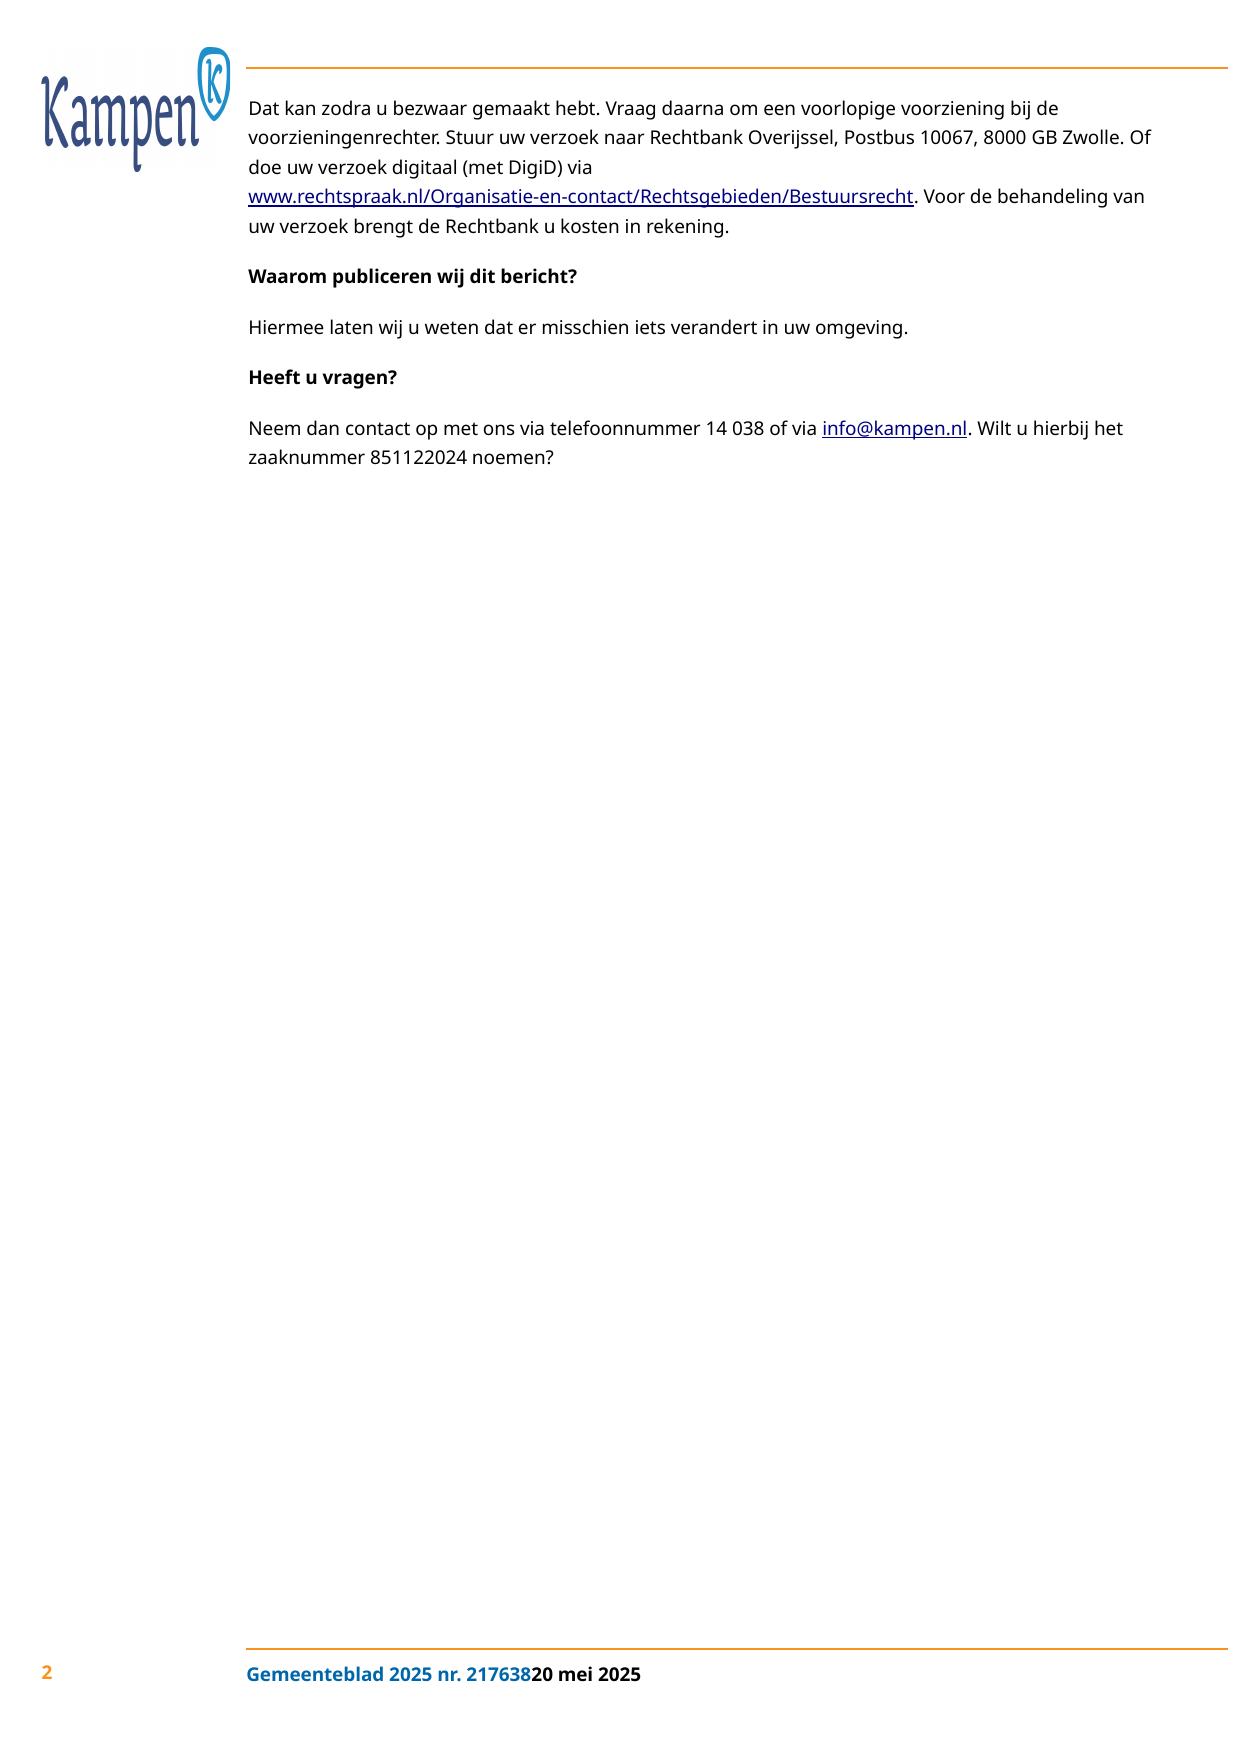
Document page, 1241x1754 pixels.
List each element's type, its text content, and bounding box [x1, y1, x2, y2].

text Neem dan contact op met ons via telefoonnummer 14 038 of via info@kampen.nl. Wilt u hierbij het zaaknummer 851122024 noemen? [248, 415, 1152, 470]
picture [41, 47, 231, 172]
text Dat kan zodra u bezwaar gemaakt hebt. Vraag daarna om een voorlopige voorziening bij de voorzieningenrechter. Stuur uw verzoek naar Rechtbank Overijssel, Postbus 10067, 8000 GB Zwolle. Of doe uw verzoek digitaal (met DigiD) via www.rechtspraak.nl/Organisatie-en-contact/Rechtsgebieden/Bestuursrecht. Voor de behandeling van uw verzoek brengt de Rechtbank u kosten in rekening. [248, 95, 1152, 239]
text Waarom publiceren wij dit bericht? [248, 263, 1152, 289]
text Heeft u vragen? [248, 364, 1152, 390]
text Hiermee laten wij u weten dat er misschien iets verandert in uw omgeving. [248, 314, 1152, 340]
